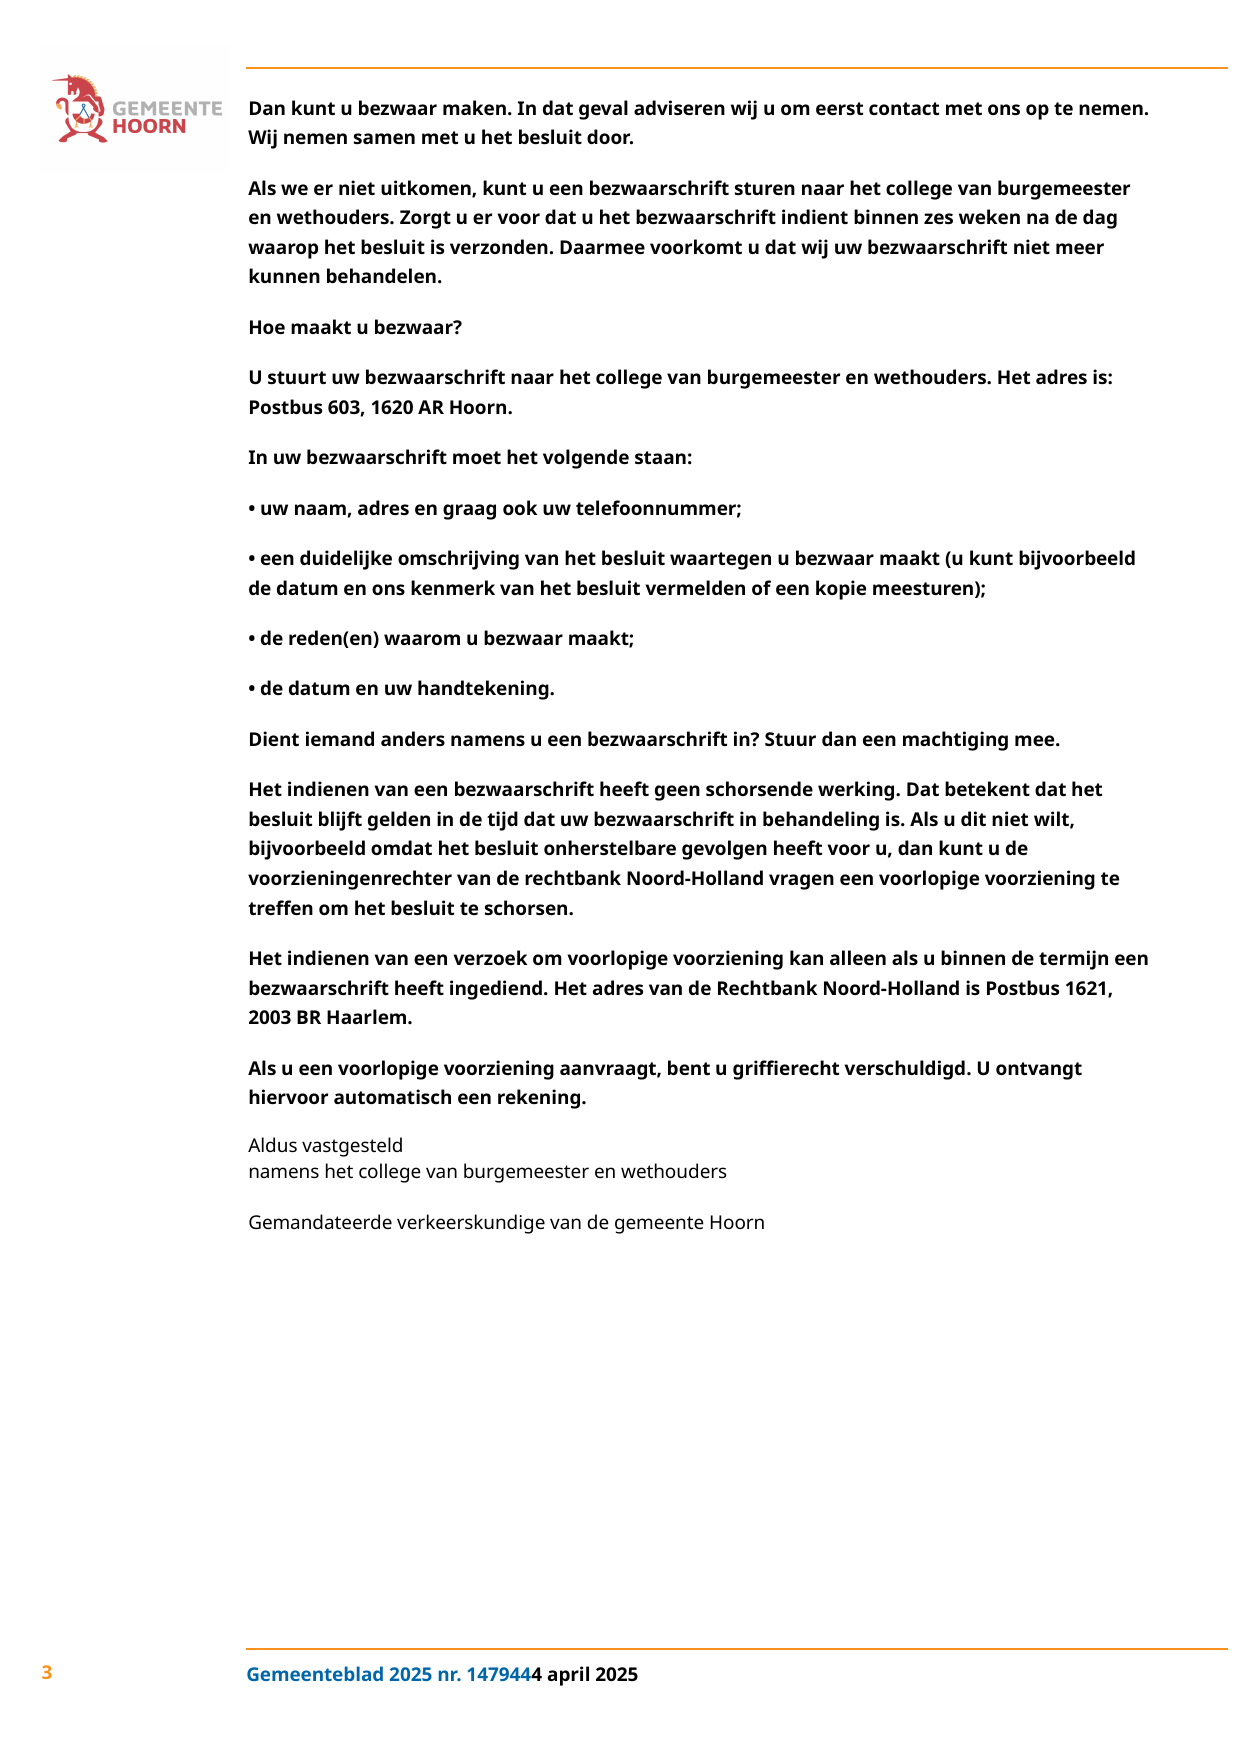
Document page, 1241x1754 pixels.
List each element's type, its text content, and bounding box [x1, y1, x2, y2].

text Dient iemand anders namens u een bezwaarschrift in? Stuur dan een machtiging mee. [248, 726, 1152, 752]
text Aldus vastgesteld [248, 1132, 1152, 1158]
text In uw bezwaarschrift moet het volgende staan: [248, 444, 1152, 470]
text Het indienen van een bezwaarschrift heeft geen schorsende werking. Dat betekent dat het besluit blijft gelden in de tijd dat uw bezwaarschrift in behandeling is. Als u dit niet wilt, bijvoorbeeld omdat het besluit onherstelbare gevolgen heeft voor u, dan kunt u de voorzieningenrechter van de rechtbank Noord-Holland vragen een voorlopige voorziening te treffen om het besluit te schorsen. [248, 776, 1152, 921]
text Als we er niet uitkomen, kunt u een bezwaarschrift sturen naar het college van burgemeester en wethouders. Zorgt u er voor dat u het bezwaarschrift indient binnen zes weken na de dag waarop het besluit is verzonden. Daarmee voorkomt u dat wij uw bezwaarschrift niet meer kunnen behandelen. [248, 175, 1152, 289]
text Gemandateerde verkeerskundige van de gemeente Hoorn [248, 1209, 1152, 1235]
text Dan kunt u bezwaar maken. In dat geval adviseren wij u om eerst contact met ons op te nemen. Wij nemen samen met u het besluit door. [248, 95, 1152, 150]
text Als u een voorlopige voorziening aanvraagt, bent u griffierecht verschuldigd. U ontvangt hiervoor automatisch een rekening. [248, 1055, 1152, 1110]
text • de reden(en) waarom u bezwaar maakt; [248, 625, 1152, 651]
text Hoe maakt u bezwaar? [248, 314, 1152, 340]
picture [41, 47, 231, 172]
text • uw naam, adres en graag ook uw telefoonnummer; [248, 495, 1152, 521]
text • een duidelijke omschrijving van het besluit waartegen u bezwaar maakt (u kunt bijvoorbeeld de datum en ons kenmerk van het besluit vermelden of een kopie meesturen); [248, 545, 1152, 601]
text namens het college van burgemeester en wethouders [248, 1158, 1152, 1184]
text • de datum en uw handtekening. [248, 676, 1152, 701]
text Het indienen van een verzoek om voorlopige voorziening kan alleen als u binnen de termijn een bezwaarschrift heeft ingediend. Het adres van de Rechtbank Noord-Holland is Postbus 1621, 2003 BR Haarlem. [248, 945, 1152, 1030]
text U stuurt uw bezwaarschrift naar het college van burgemeester en wethouders. Het adres is: Postbus 603, 1620 AR Hoorn. [248, 364, 1152, 420]
